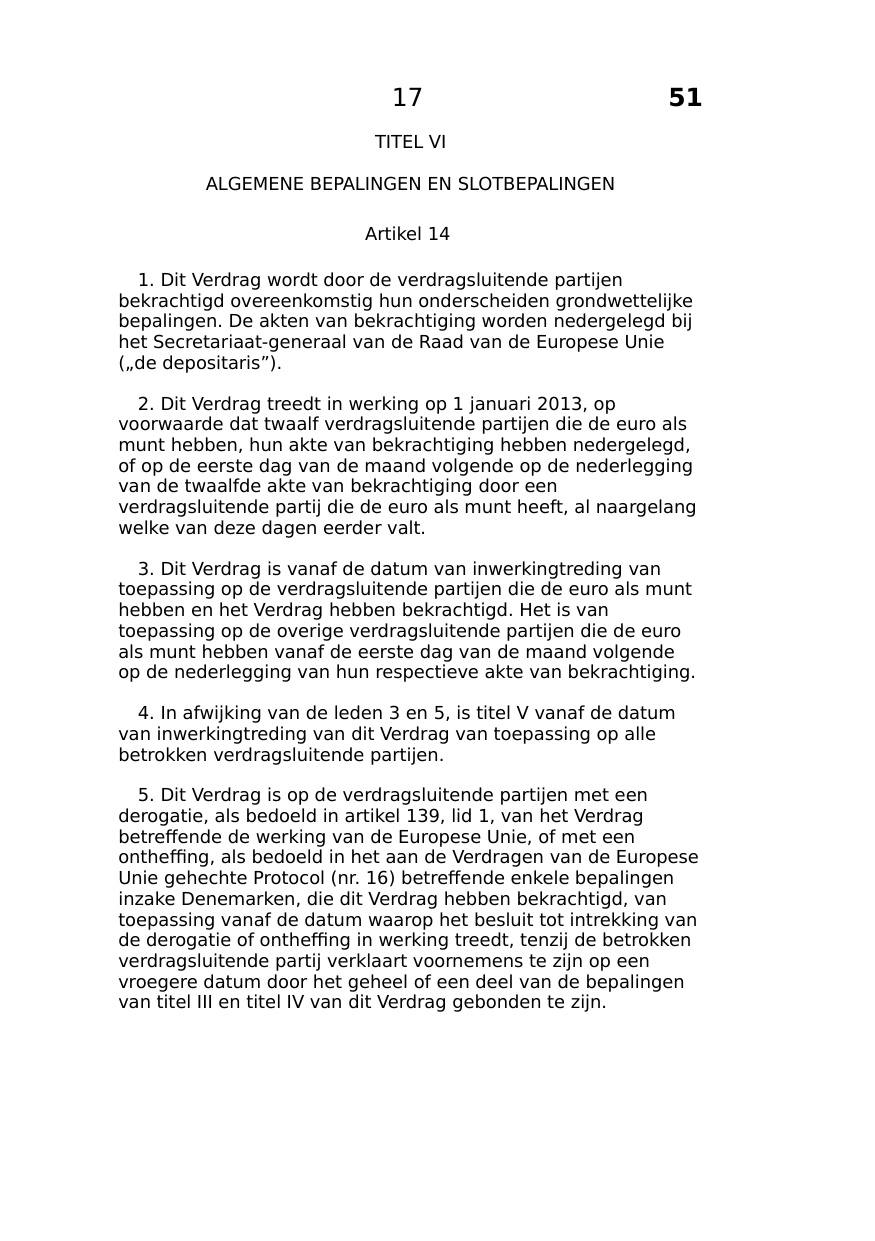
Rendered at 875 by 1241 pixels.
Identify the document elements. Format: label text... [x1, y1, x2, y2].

subtitle TITEL VI ALGEMENE BEPALINGEN EN SLOTBEPALINGEN [118, 132, 703, 194]
text 4. In afwijking van de leden 3 en 5, is titel V vanaf de datum van inwerkingtreding van dit Verdrag van toepassing op alle betrokken verdragsluitende partijen. [118, 703, 703, 765]
subtitle Artikel 14 [118, 224, 703, 245]
text 3. Dit Verdrag is vanaf de datum van inwerkingtreding van toepassing op de verdragsluitende partijen die de euro als munt hebben en het Verdrag hebben bekrachtigd. Het is van toepassing op de overige verdragsluitende partijen die de euro als munt hebben vanaf de eerste dag van de maand volgende op de nederlegging van hun respectieve akte van bekrachtiging. [118, 558, 703, 683]
text 5. Dit Verdrag is op de verdragsluitende partijen met een derogatie, als bedoeld in artikel 139, lid 1, van het Verdrag betreffende de werking van de Europese Unie, of met een ontheffing, als bedoeld in het aan de Verdragen van de Europese Unie gehechte Protocol (nr. 16) betreffende enkele bepalingen inzake Denemarken, die dit Verdrag hebben bekrachtigd, van toepassing vanaf de datum waarop het besluit tot intrekking van de derogatie of ontheffing in werking treedt, tenzij de betrokken verdragsluitende partij verklaart voornemens te zijn op een vroegere datum door het geheel of een deel van de bepalingen van titel III en titel IV van dit Verdrag gebonden te zijn. [118, 785, 703, 1013]
text 1. Dit Verdrag wordt door de verdragsluitende partijen bekrachtigd overeenkomstig hun onderscheiden grondwettelijke bepalingen. De akten van bekrachtiging worden nedergelegd bij het Secretariaat-generaal van de Raad van de Europese Unie („de depositaris”). [118, 270, 703, 373]
text 2. Dit Verdrag treedt in werking op 1 januari 2013, op voorwaarde dat twaalf verdragsluitende partijen die de euro als munt hebben, hun akte van bekrachtiging hebben nedergelegd, of op de eerste dag van de maand volgende op de nederlegging van de twaalfde akte van bekrachtiging door een verdragsluitende partij die de euro als munt heeft, al naargelang welke van deze dagen eerder valt. [118, 393, 703, 538]
